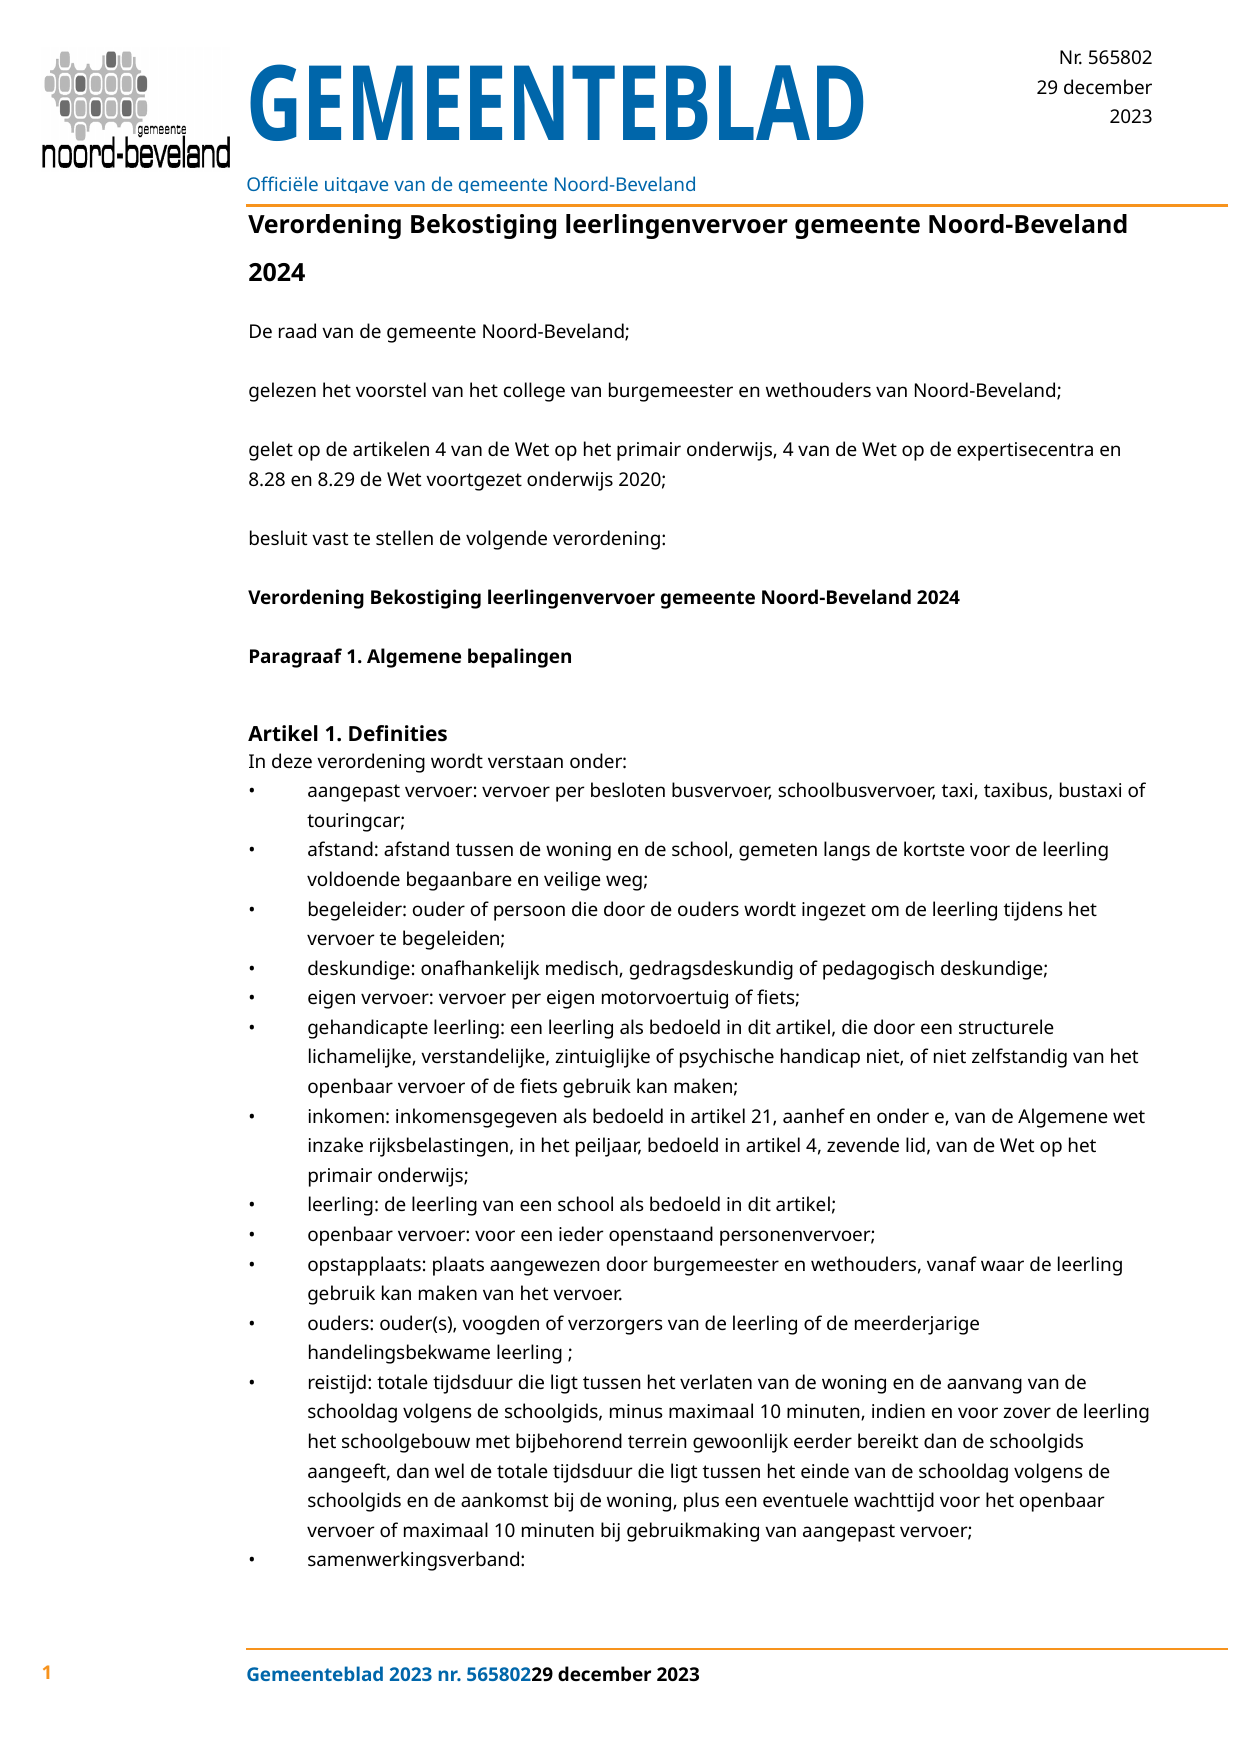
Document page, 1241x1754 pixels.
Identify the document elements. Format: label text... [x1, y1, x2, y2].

text Artikel 1. Definities [248, 719, 1152, 748]
list begeleider: ouder of persoon die door de ouders wordt ingezet om de leerling tijdens het vervoer te begeleiden; [248, 896, 1152, 951]
list ouders: ouder(s), voogden of verzorgers van de leerling of de meerderjarige handelingsbekwame leerling ; [248, 1310, 1152, 1365]
text Verordening Bekostiging leerlingenvervoer gemeente Noord-Beveland 2024 [248, 584, 1152, 610]
text In deze verordening wordt verstaan onder: [248, 748, 1152, 774]
list reistijd: totale tijdsduur die ligt tussen het verlaten van de woning en de aanvang van de schooldag volgens de schoolgids, minus maximaal 10 minuten, indien en voor zover de leerling het schoolgebouw met bijbehorend terrein gewoonlijk eerder bereikt dan de schoolgids aangeeft, dan wel de totale tijdsduur die ligt tussen het einde van de schooldag volgens de schoolgids en de aankomst bij de woning, plus een eventuele wachttijd voor het openbaar vervoer of maximaal 10 minuten bij gebruikmaking van aangepast vervoer; [248, 1369, 1152, 1543]
text Paragraaf 1. Algemene bepalingen [248, 643, 1152, 669]
text gelet op de artikelen 4 van de Wet op het primair onderwijs, 4 van de Wet op de expertisecentra en 8.28 en 8.29 de Wet voortgezet onderwijs 2020; [248, 436, 1152, 492]
list deskundige: onafhankelijk medisch, gedragsdeskundig of pedagogisch deskundige; [248, 955, 1152, 981]
list afstand: afstand tussen de woning en de school, gemeten langs de kortste voor de leerling voldoende begaanbare en veilige weg; [248, 837, 1152, 892]
picture [41, 47, 231, 172]
list samenwerkingsverband: [248, 1547, 1152, 1572]
text gelezen het voorstel van het college van burgemeester en wethouders van Noord-Beveland; [248, 377, 1152, 403]
list leerling: de leerling van een school als bedoeld in dit artikel; [248, 1192, 1152, 1217]
list aangepast vervoer: vervoer per besloten busvervoer, schoolbusvervoer, taxi, taxibus, bustaxi of touringcar; [248, 777, 1152, 833]
list eigen vervoer: vervoer per eigen motorvoertuig of fiets; [248, 984, 1152, 1010]
list openbaar vervoer: voor een ieder openstaand personenvervoer; [248, 1221, 1152, 1247]
text besluit vast te stellen de volgende verordening: [248, 525, 1152, 551]
list inkomen: inkomensgegeven als bedoeld in artikel 21, aanhef en onder e, van de Algemene wet inzake rijksbelastingen, in het peiljaar, bedoeld in artikel 4, zevende lid, van de Wet op het primair onderwijs; [248, 1103, 1152, 1188]
list gehandicapte leerling: een leerling als bedoeld in dit artikel, die door een structurele lichamelijke, verstandelijke, zintuiglijke of psychische handicap niet, of niet zelfstandig van het openbaar vervoer of de fiets gebruik kan maken; [248, 1014, 1152, 1099]
text De raad van de gemeente Noord-Beveland; [248, 318, 1152, 344]
list opstapplaats: plaats aangewezen door burgemeester en wethouders, vanaf waar de leerling gebruik kan maken van het vervoer. [248, 1251, 1152, 1306]
text Verordening Bekostiging leerlingenvervoer gemeente Noord-Beveland 2024 [248, 207, 1152, 288]
